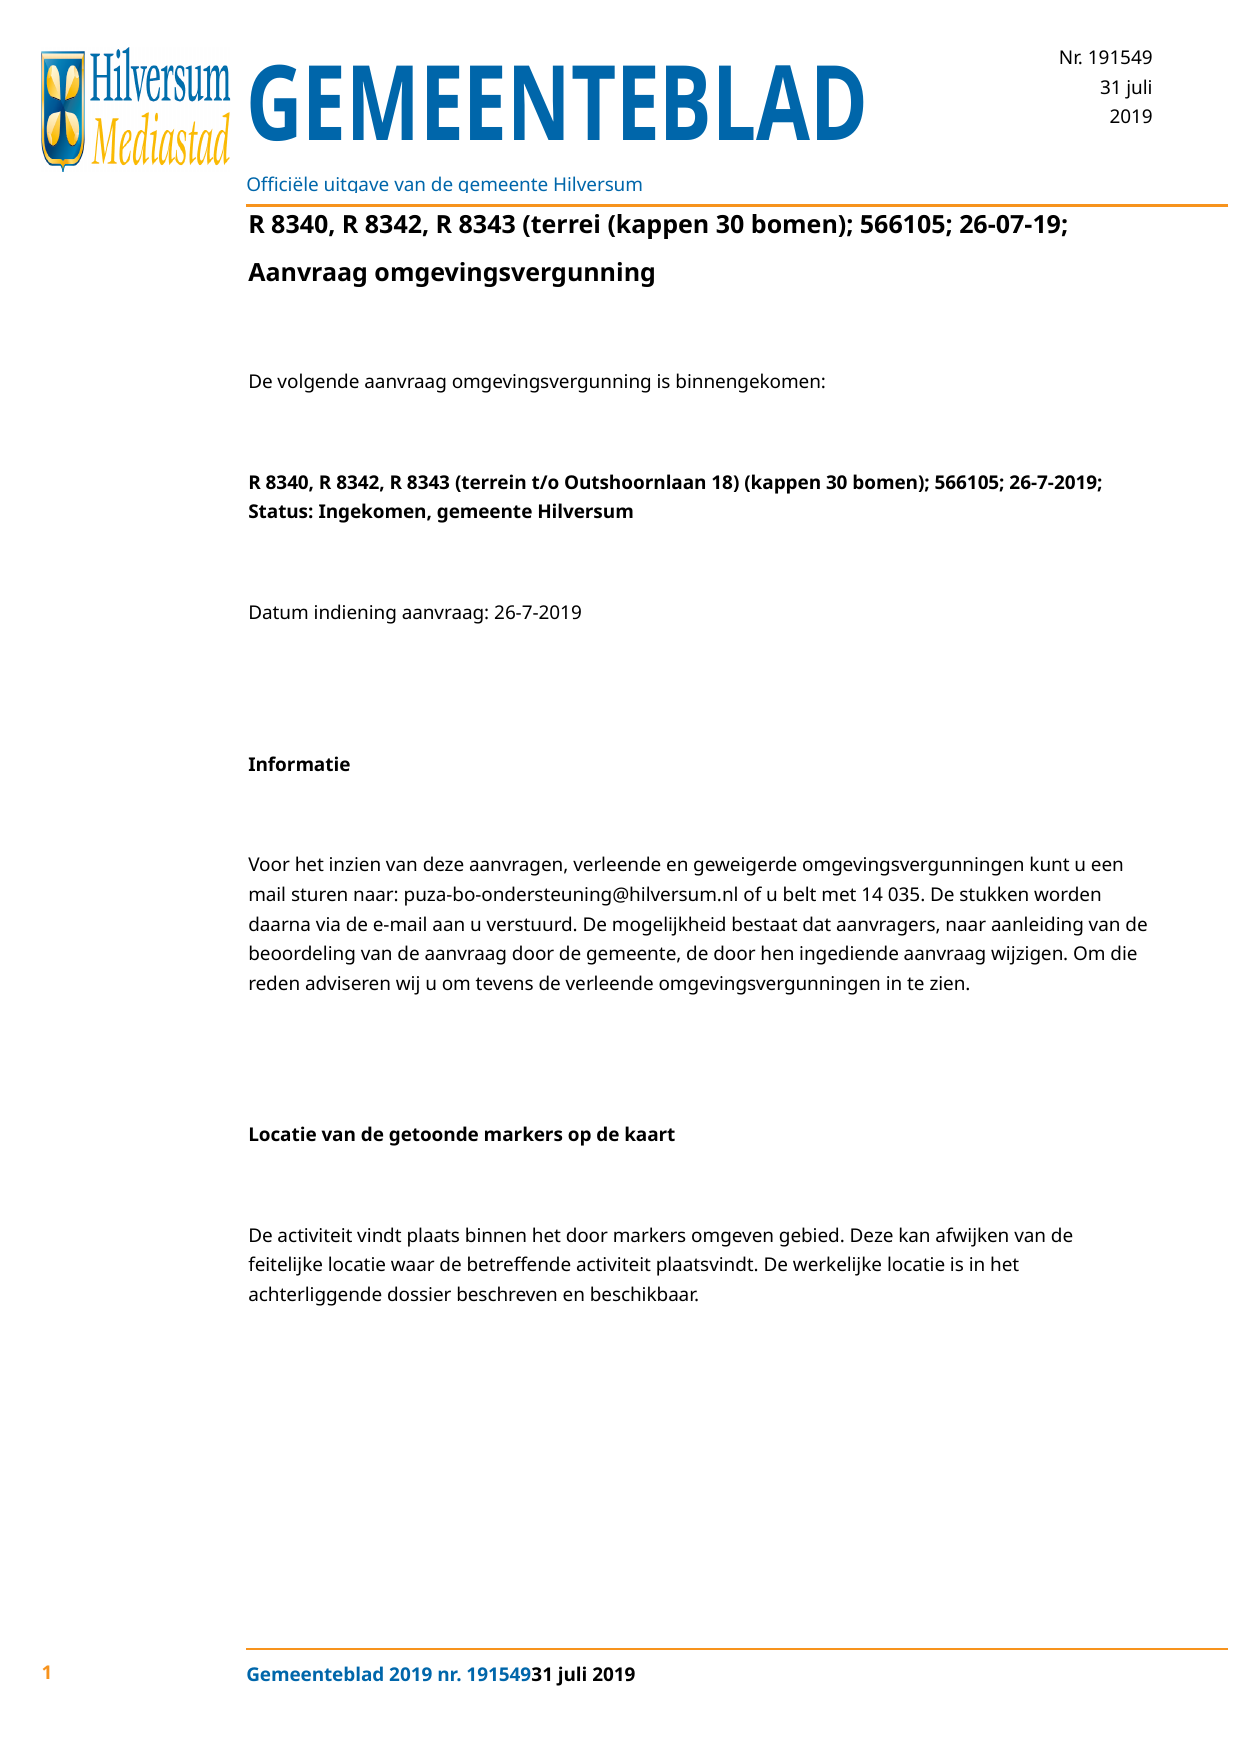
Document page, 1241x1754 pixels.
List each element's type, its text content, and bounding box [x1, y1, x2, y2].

text De activiteit vindt plaats binnen het door markers omgeven gebied. Deze kan afwijken van de feitelijke locatie waar de betreffende activiteit plaatsvindt. De werkelijke locatie is in het achterliggende dossier beschreven en beschikbaar. [248, 1222, 1152, 1307]
text Informatie [248, 751, 1152, 777]
text R 8340, R 8342, R 8343 (terrein t/o Outshoornlaan 18) (kappen 30 bomen); 566105; 26-7-2019; Status: Ingekomen, gemeente Hilversum [248, 469, 1152, 524]
text De volgende aanvraag omgevingsvergunning is binnengekomen: [248, 368, 1152, 394]
text R 8340, R 8342, R 8343 (terrei (kappen 30 bomen); 566105; 26-07-19; Aanvraag omgevingsvergunning [248, 207, 1152, 288]
text Voor het inzien van deze aanvragen, verleende en geweigerde omgevingsvergunningen kunt u een mail sturen naar: puza-bo-ondersteuning@hilversum.nl of u belt met 14 035. De stukken worden daarna via de e-mail aan u verstuurd. De mogelijkheid bestaat dat aanvragers, naar aanleiding van de beoordeling van de aanvraag door de gemeente, de door hen ingediende aanvraag wijzigen. Om die reden adviseren wij u om tevens de verleende omgevingsvergunningen in te zien. [248, 852, 1152, 996]
picture [41, 47, 231, 172]
text Locatie van de getoonde markers op de kaart [248, 1121, 1152, 1147]
text Datum indiening aanvraag: 26-7-2019 [248, 599, 1152, 625]
